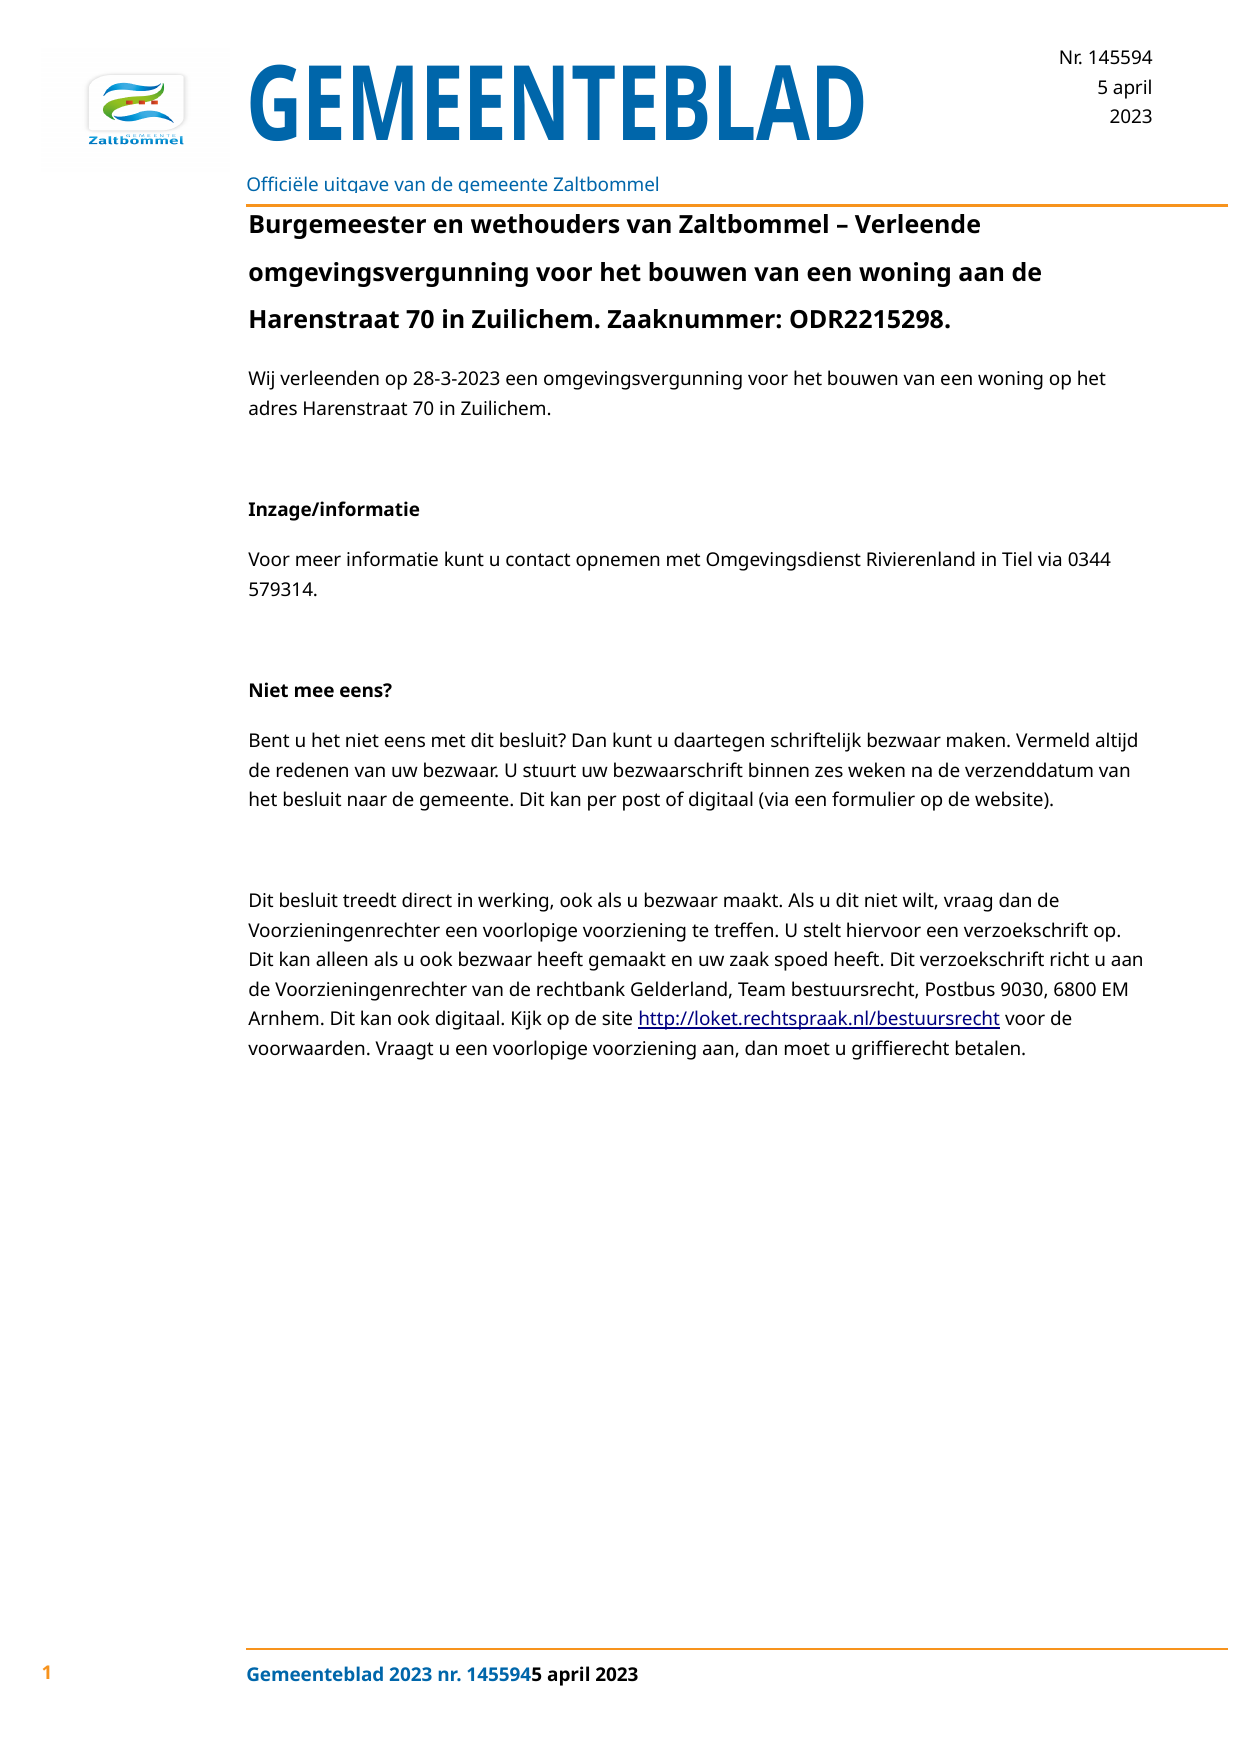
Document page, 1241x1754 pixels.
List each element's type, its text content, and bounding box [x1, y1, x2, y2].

picture [41, 47, 231, 172]
text Dit besluit treedt direct in werking, ook als u bezwaar maakt. Als u dit niet wilt, vraag dan de Voorzieningenrechter een voorlopige voorziening te treffen. U stelt hiervoor een verzoekschrift op. Dit kan alleen als u ook bezwaar heeft gemaakt en uw zaak spoed heeft. Dit verzoekschrift richt u aan de Voorzieningenrechter van de rechtbank Gelderland, Team bestuursrecht, Postbus 9030, 6800 EM Arnhem. Dit kan ook digitaal. Kijk op de site http://loket.rechtspraak.nl/bestuursrecht voor de voorwaarden. Vraagt u een voorlopige voorziening aan, dan moet u griffierecht betalen. [248, 887, 1152, 1061]
text Niet mee eens? [248, 677, 1152, 702]
text Inzage/informatie [248, 496, 1152, 522]
text Bent u het niet eens met dit besluit? Dan kunt u daartegen schriftelijk bezwaar maken. Vermeld altijd de redenen van uw bezwaar. U stuurt uw bezwaarschrift binnen zes weken na de verzenddatum van het besluit naar de gemeente. Dit kan per post of digitaal (via een formulier op de website). [248, 727, 1152, 812]
text Burgemeester en wethouders van Zaltbommel – Verleende omgevingsvergunning voor het bouwen van een woning aan de Harenstraat 70 in Zuilichem. Zaaknummer: ODR2215298. [248, 207, 1152, 336]
text Voor meer informatie kunt u contact opnemen met Omgevingsdienst Rivierenland in Tiel via 0344 579314. [248, 546, 1152, 602]
text Wij verleenden op 28-3-2023 een omgevingsvergunning voor het bouwen van een woning op het adres Harenstraat 70 in Zuilichem. [248, 366, 1152, 421]
